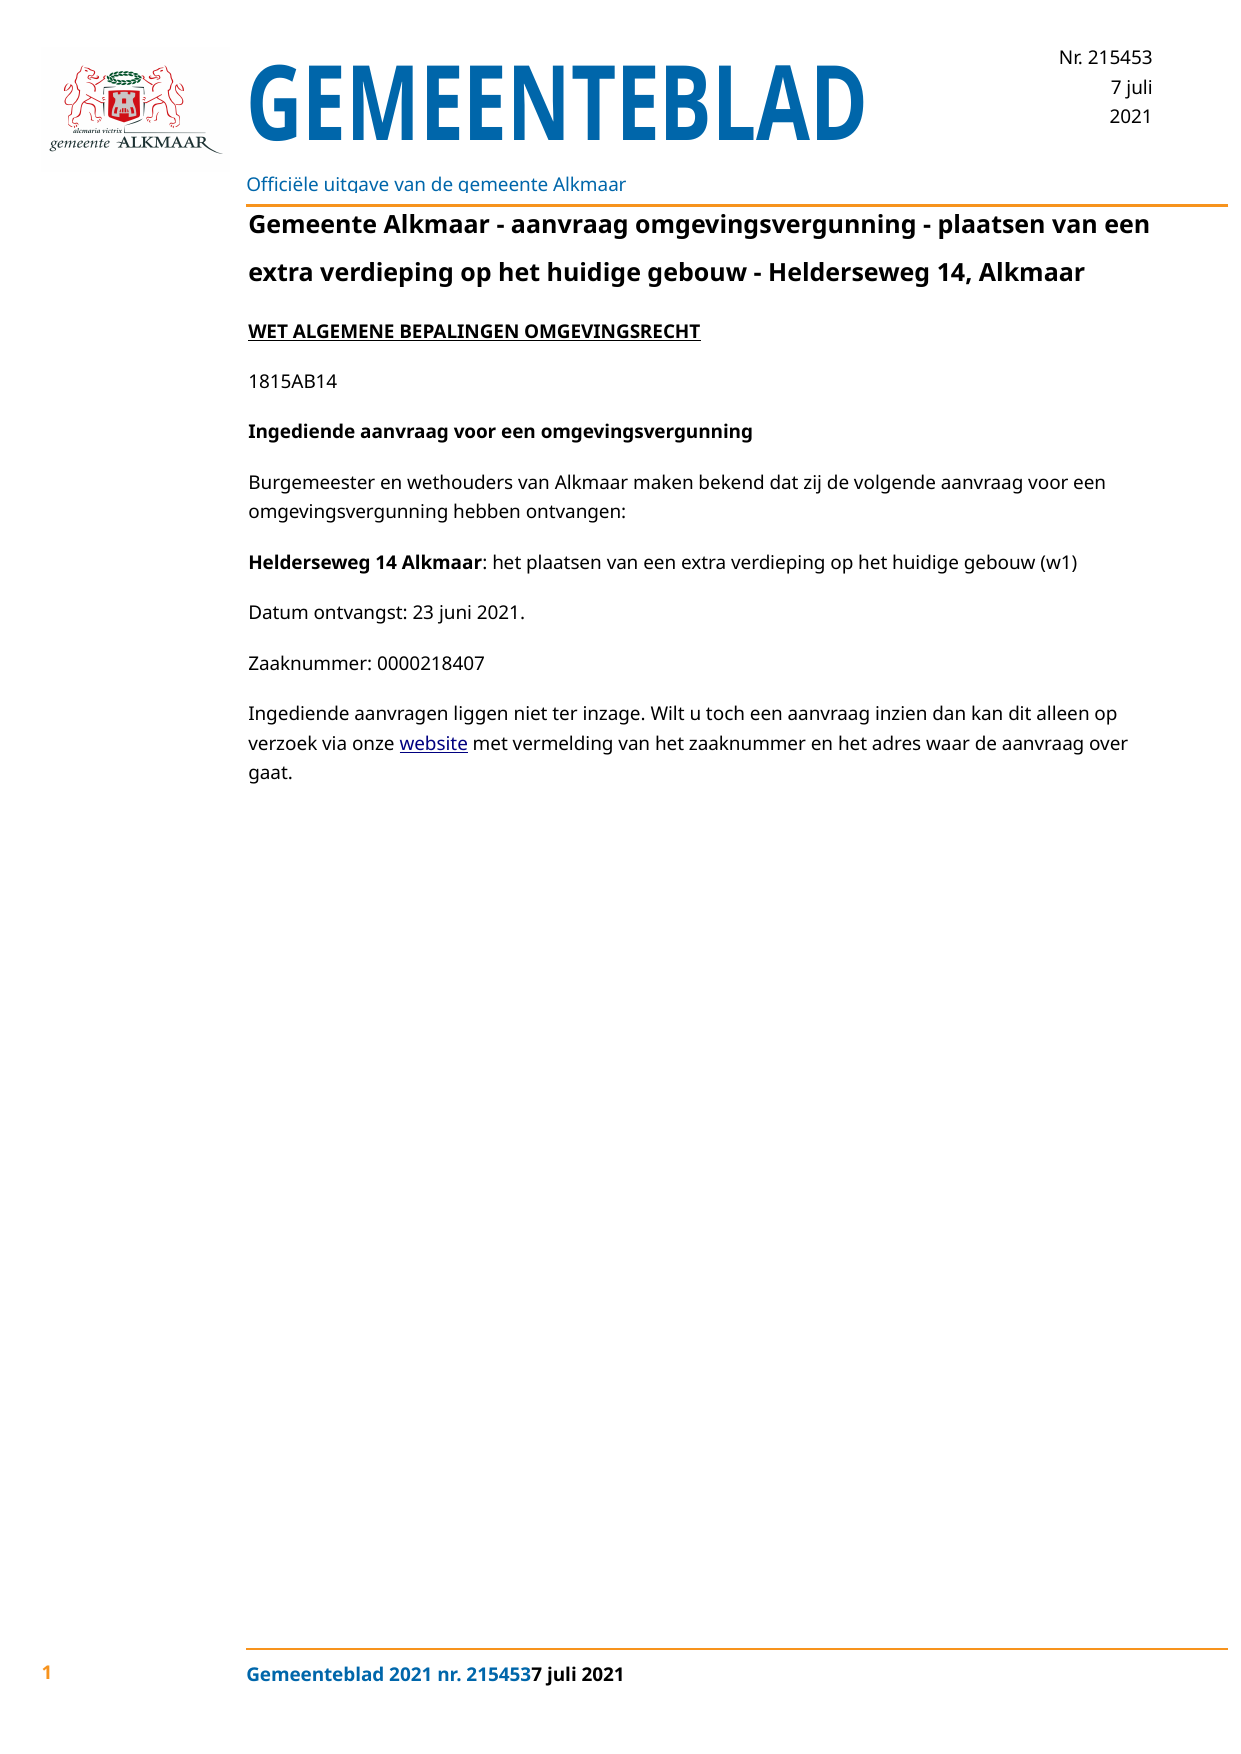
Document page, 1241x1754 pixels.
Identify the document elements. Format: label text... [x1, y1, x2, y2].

text Ingediende aanvraag voor een omgevingsvergunning [248, 419, 1152, 444]
text Datum ontvangst: 23 juni 2021. [248, 599, 1152, 625]
text Zaaknummer: 0000218407 [248, 650, 1152, 676]
text Gemeente Alkmaar - aanvraag omgevingsvergunning - plaatsen van een extra verdieping op het huidige gebouw - Helderseweg 14, Alkmaar [248, 207, 1152, 288]
text Helderseweg 14 Alkmaar: het plaatsen van een extra verdieping op het huidige gebouw (w1) [248, 549, 1152, 575]
text 1815AB14 [248, 368, 1152, 394]
text Burgemeester en wethouders van Alkmaar maken bekend dat zij de volgende aanvraag voor een omgevingsvergunning hebben ontvangen: [248, 469, 1152, 524]
text Ingediende aanvragen liggen niet ter inzage. Wilt u toch een aanvraag inzien dan kan dit alleen op verzoek via onze website met vermelding van het zaaknummer en het adres waar de aanvraag over gaat. [248, 700, 1152, 785]
text WET ALGEMENE BEPALINGEN OMGEVINGSRECHT [248, 318, 1152, 344]
picture [41, 47, 231, 172]
